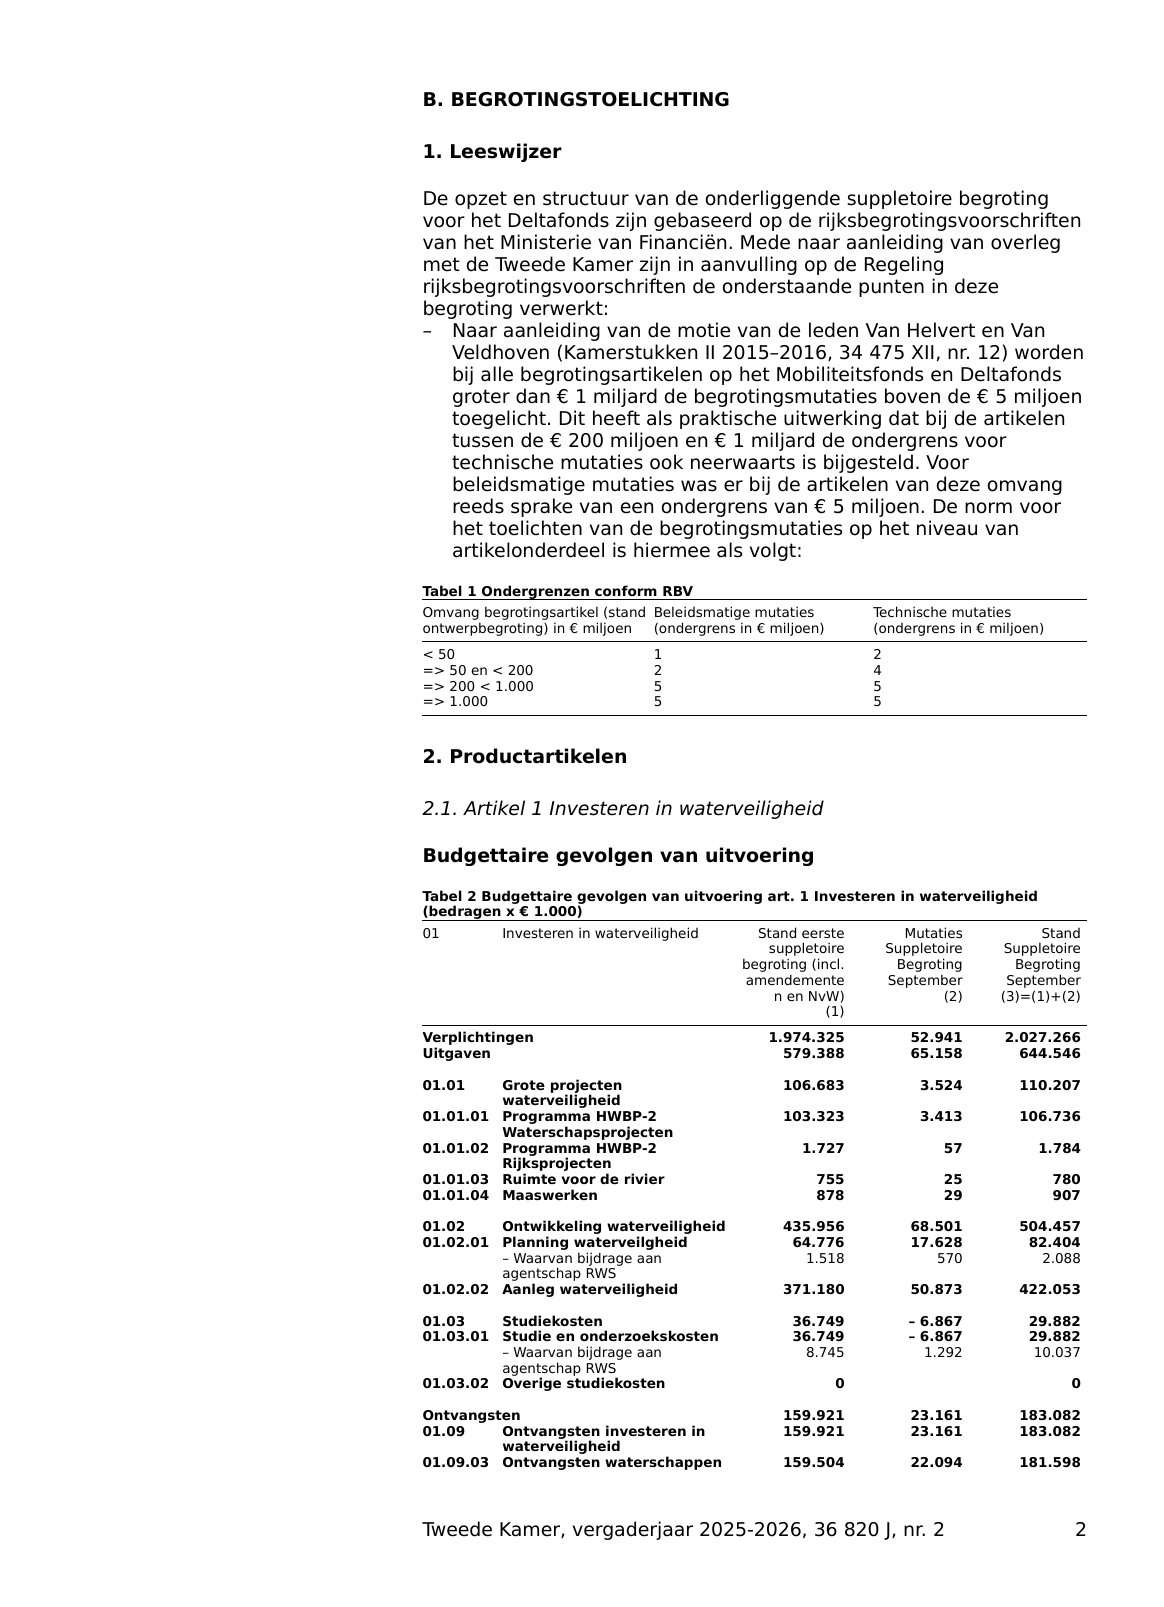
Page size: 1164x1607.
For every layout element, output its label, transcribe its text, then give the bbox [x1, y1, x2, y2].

table_cell [422, 1345, 496, 1376]
table_cell [732, 1392, 850, 1408]
table_cell 01.03.01 [422, 1329, 496, 1345]
table_cell 36.749 [732, 1314, 850, 1329]
table_cell 183.082 [969, 1408, 1087, 1423]
table_cell 0 [732, 1376, 850, 1392]
table_cell [969, 1062, 1087, 1077]
table_cell 01.02.01 [422, 1235, 496, 1251]
table_cell 0 [969, 1376, 1087, 1392]
table_cell 2 [648, 663, 867, 678]
table_cell – 6.867 [850, 1329, 968, 1345]
table_cell 422.053 [969, 1282, 1087, 1298]
table_cell 5 [648, 694, 867, 714]
table_cell 435.956 [732, 1219, 850, 1235]
table_cell 103.323 [732, 1109, 850, 1140]
table_cell – 6.867 [850, 1314, 968, 1329]
text De opzet en structuur van de onderliggende suppletoire begroting voor het Deltafonds zijn gebaseerd op de rijksbegrotingsvoorschriften van het Ministerie van Financiën. Mede naar aanleiding van overleg met de Tweede Kamer zijn in aanvulling op de Regeling rijksbegrotingsvoorschriften de onderstaande punten in deze begroting verwerkt: [422, 188, 1087, 320]
table_cell [969, 1298, 1087, 1313]
table_cell 878 [732, 1188, 850, 1203]
table_cell 1.518 [732, 1251, 850, 1282]
table_cell 159.921 [732, 1408, 850, 1423]
table_cell Aanleg waterveiligheid [496, 1282, 732, 1298]
table_cell 504.457 [969, 1219, 1087, 1235]
table_cell [422, 1251, 496, 1282]
table_cell [422, 1298, 496, 1313]
table_cell 2 [867, 642, 1087, 663]
table_cell [496, 1062, 732, 1077]
subtitle Budgettaire gevolgen van uitvoering [422, 844, 1087, 866]
table_cell 755 [732, 1172, 850, 1188]
table_cell 110.207 [969, 1078, 1087, 1109]
table_cell 159.504 [732, 1455, 850, 1471]
table_cell [496, 1298, 732, 1313]
table_cell 01.02.02 [422, 1282, 496, 1298]
table_cell 22.094 [850, 1455, 968, 1471]
table_cell [496, 1392, 732, 1408]
table_cell 1.784 [969, 1140, 1087, 1172]
table_cell 106.736 [969, 1109, 1087, 1140]
table_cell 2.027.266 [969, 1026, 1087, 1046]
table_cell [850, 1203, 968, 1219]
table_cell 570 [850, 1251, 968, 1282]
table_cell – Waarvan bijdrage aan agentschap RWS [496, 1251, 732, 1282]
table_cell 01.01.01 [422, 1109, 496, 1140]
table_cell 1.974.325 [732, 1026, 850, 1046]
table_cell 2.088 [969, 1251, 1087, 1282]
table_cell 57 [850, 1140, 968, 1172]
table_cell [422, 1392, 496, 1408]
table_cell 65.158 [850, 1046, 968, 1062]
table_cell 68.501 [850, 1219, 968, 1235]
table_cell Studie en onderzoekskosten [496, 1329, 732, 1345]
table_cell 01.01.03 [422, 1172, 496, 1188]
subtitle 1. Leeswijzer [422, 141, 1087, 163]
table_cell Beleidsmatige mutaties (ondergrens in € miljoen) [648, 600, 867, 641]
table_cell Investeren in waterveiligheid [496, 921, 732, 1024]
table_cell 50.873 [850, 1282, 968, 1298]
table_cell Uitgaven [422, 1046, 732, 1062]
table_cell Mutaties Suppletoire Begroting September (2) [850, 921, 968, 1024]
table_cell 3.413 [850, 1109, 968, 1140]
table_cell 1 [648, 642, 867, 663]
table_cell 36.749 [732, 1329, 850, 1345]
table_cell 52.941 [850, 1026, 968, 1046]
table_cell 01.03 [422, 1314, 496, 1329]
table_cell 159.921 [732, 1424, 850, 1455]
table_cell Ruimte voor de rivier [496, 1172, 732, 1188]
table_cell 780 [969, 1172, 1087, 1188]
table_cell 5 [867, 678, 1087, 694]
table_cell 907 [969, 1188, 1087, 1203]
table_cell Programma HWBP-2 Waterschapsprojecten [496, 1109, 732, 1140]
subtitle 2. Productartikelen [422, 746, 1087, 767]
table_cell Planning waterveilgheid [496, 1235, 732, 1251]
table_cell Omvang begrotingsartikel (stand ontwerpbegroting) in € miljoen [422, 600, 647, 641]
table_cell => 200 < 1.000 [422, 678, 647, 694]
table_cell [850, 1392, 968, 1408]
table_cell 23.161 [850, 1408, 968, 1423]
table_cell Grote projecten waterveiligheid [496, 1078, 732, 1109]
table_cell Programma HWBP-2 Rijksprojecten [496, 1140, 732, 1172]
table_cell Studiekosten [496, 1314, 732, 1329]
subtitle B. BEGROTINGSTOELICHTING [422, 89, 1087, 111]
table_cell 644.546 [969, 1046, 1087, 1062]
table_header Tabel 1 Ondergrenzen conform RBV [422, 584, 1087, 599]
table_cell [850, 1062, 968, 1077]
table_cell [732, 1203, 850, 1219]
table_cell Verplichtingen [422, 1026, 732, 1046]
table_cell 25 [850, 1172, 968, 1188]
table_cell 4 [867, 663, 1087, 678]
table_header Tabel 2 Budgettaire gevolgen van uitvoering art. 1 Investeren in waterveiligheid (bedragen x € 1.000) [422, 888, 1087, 920]
subtitle 2.1. Artikel 1 Investeren in waterveiligheid [422, 797, 1087, 819]
table_cell 106.683 [732, 1078, 850, 1109]
table_cell 5 [867, 694, 1087, 714]
table_cell [732, 1062, 850, 1077]
table_cell [422, 1062, 496, 1077]
table_cell [422, 1203, 496, 1219]
table_cell [850, 1298, 968, 1313]
table_cell 181.598 [969, 1455, 1087, 1471]
table_cell 579.388 [732, 1046, 850, 1062]
table_cell Ontvangsten [422, 1408, 732, 1423]
table_cell 183.082 [969, 1424, 1087, 1455]
table_cell 371.180 [732, 1282, 850, 1298]
table_cell 29 [850, 1188, 968, 1203]
table_cell 5 [648, 678, 867, 694]
table_cell [969, 1203, 1087, 1219]
table_cell [850, 1376, 968, 1392]
table_cell Stand Suppletoire Begroting September (3)=(1)+(2) [969, 921, 1087, 1024]
table_cell 23.161 [850, 1424, 968, 1455]
table_cell 01.01.02 [422, 1140, 496, 1172]
table_cell 29.882 [969, 1329, 1087, 1345]
table_cell 01.03.02 [422, 1376, 496, 1392]
table_cell [969, 1392, 1087, 1408]
table_cell [496, 1203, 732, 1219]
table_cell 8.745 [732, 1345, 850, 1376]
table_cell Ontvangsten investeren in waterveiligheid [496, 1424, 732, 1455]
table_cell 64.776 [732, 1235, 850, 1251]
table_cell 82.404 [969, 1235, 1087, 1251]
table_cell Ontvangsten waterschappen [496, 1455, 732, 1471]
table_cell Overige studiekosten [496, 1376, 732, 1392]
table_cell [732, 1298, 850, 1313]
table_cell 17.628 [850, 1235, 968, 1251]
table_cell 01.01.04 [422, 1188, 496, 1203]
table_cell 3.524 [850, 1078, 968, 1109]
table_cell Ontwikkeling waterveiligheid [496, 1219, 732, 1235]
table_cell 01.02 [422, 1219, 496, 1235]
text – Naar aanleiding van de motie van de leden Van Helvert en Van Veldhoven (Kamerstukken II 2015–2016, 34 475 XII, nr. 12) worden bij alle begrotingsartikelen op het Mobiliteitsfonds en Deltafonds groter dan € 1 miljard de begrotingsmutaties boven de € 5 miljoen toegelicht. Dit heeft als praktische uitwerking dat bij de artikelen tussen de € 200 miljoen en € 1 miljard de ondergrens voor technische mutaties ook neerwaarts is bijgesteld. Voor beleidsmatige mutaties was er bij de artikelen van deze omvang reeds sprake van een ondergrens van € 5 miljoen. De norm voor het toelichten van de begrotingsmutaties op het niveau van artikelonderdeel is hiermee als volgt: [422, 320, 1087, 562]
table_cell => 1.000 [422, 694, 647, 714]
table_cell Technische mutaties (ondergrens in € miljoen) [867, 600, 1087, 641]
table_cell 01.09.03 [422, 1455, 496, 1471]
table_cell => 50 en < 200 [422, 663, 647, 678]
table_cell 1.292 [850, 1345, 968, 1376]
table_cell 29.882 [969, 1314, 1087, 1329]
table_cell < 50 [422, 642, 647, 663]
table_cell 01.01 [422, 1078, 496, 1109]
table_cell Maaswerken [496, 1188, 732, 1203]
table_cell Stand eerste suppletoire begroting (incl. amendementen en NvW) (1) [732, 921, 850, 1024]
table_cell – Waarvan bijdrage aan agentschap RWS [496, 1345, 732, 1376]
table_cell 1.727 [732, 1140, 850, 1172]
table_cell 01.09 [422, 1424, 496, 1455]
table_cell 01 [422, 921, 496, 1024]
table_cell 10.037 [969, 1345, 1087, 1376]
